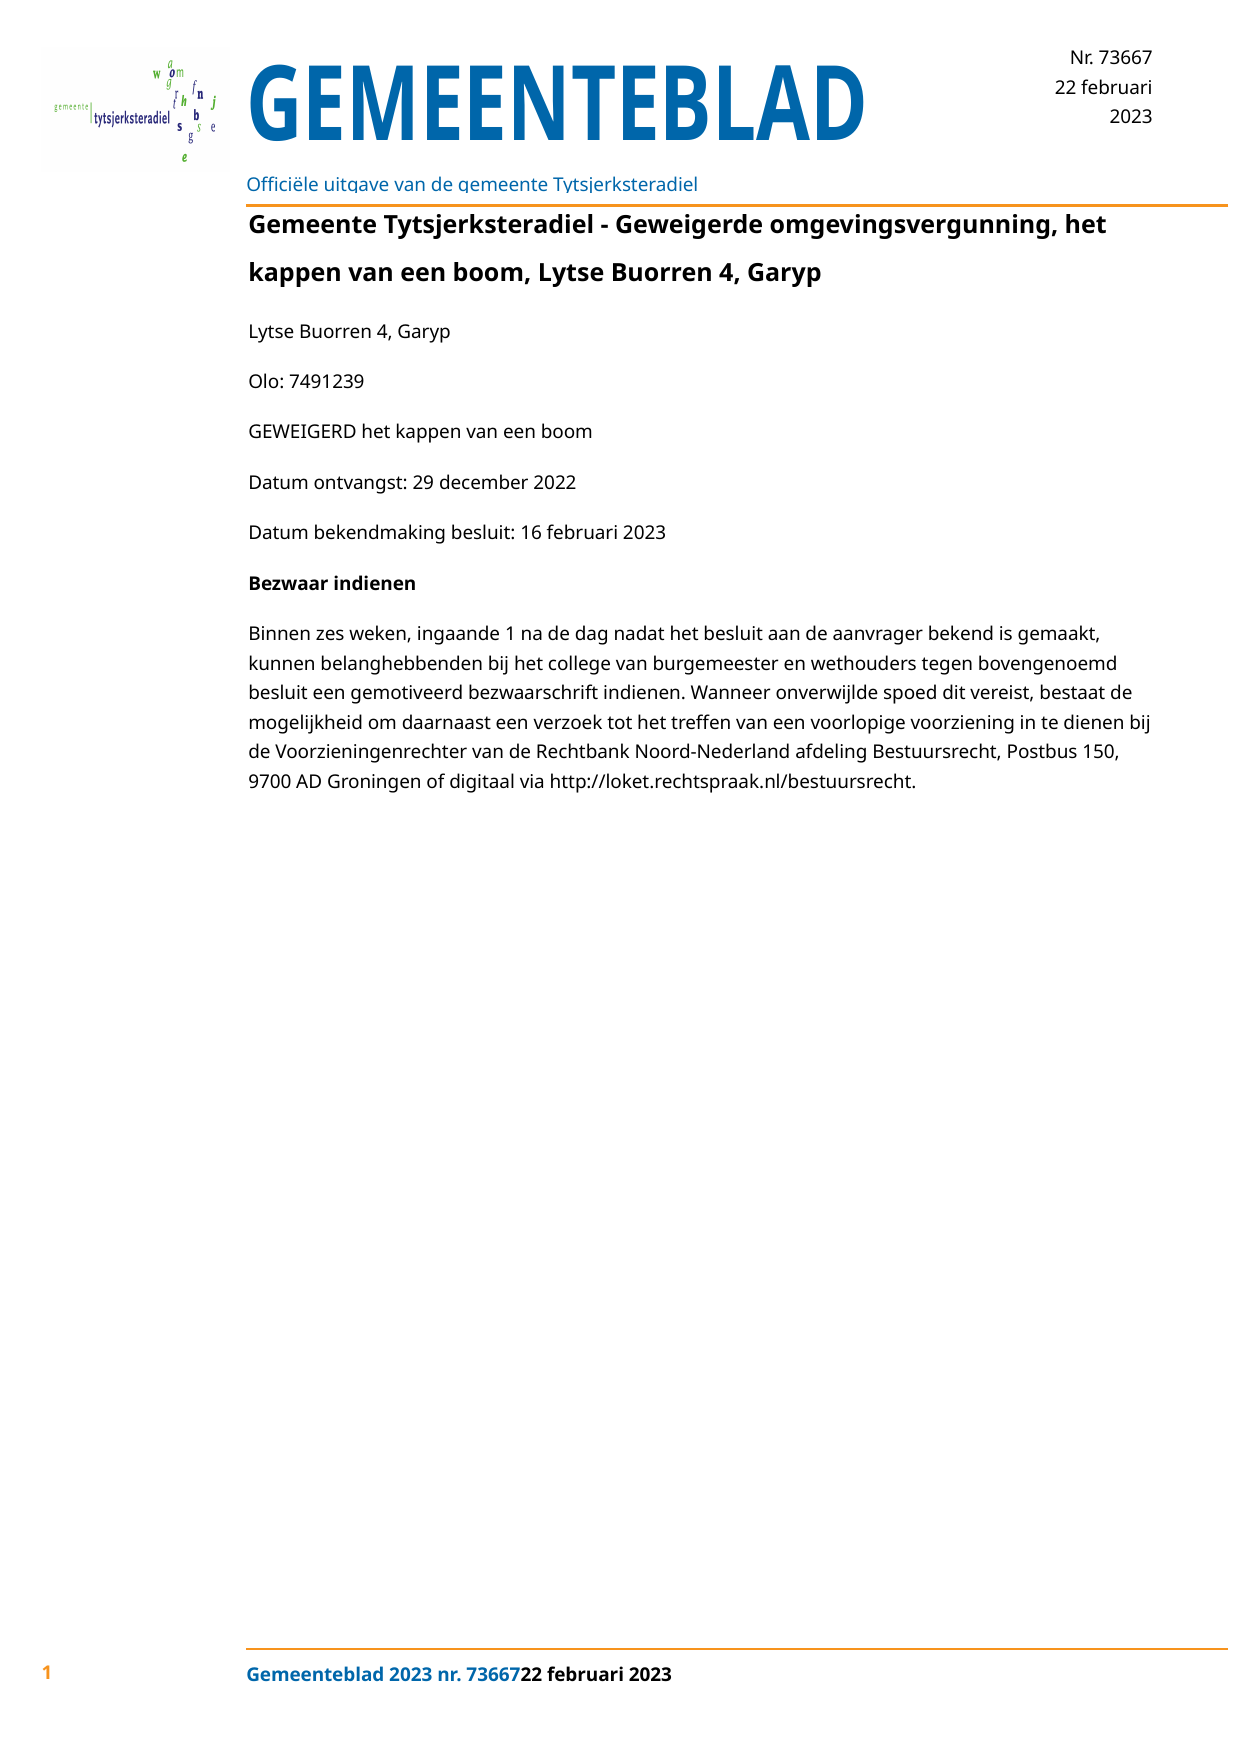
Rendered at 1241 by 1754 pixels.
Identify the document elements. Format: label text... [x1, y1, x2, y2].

text Lytse Buorren 4, Garyp [248, 318, 1152, 344]
text Datum ontvangst: 29 december 2022 [248, 469, 1152, 495]
text Gemeente Tytsjerksteradiel - Geweigerde omgevingsvergunning, het kappen van een boom, Lytse Buorren 4, Garyp [248, 207, 1152, 288]
text Datum bekendmaking besluit: 16 februari 2023 [248, 519, 1152, 545]
text Binnen zes weken, ingaande 1 na de dag nadat het besluit aan de aanvrager bekend is gemaakt, kunnen belanghebbenden bij het college van burgemeester en wethouders tegen bovengenoemd besluit een gemotiveerd bezwaarschrift indienen. Wanneer onverwijlde spoed dit vereist, bestaat de mogelijkheid om daarnaast een verzoek tot het treffen van een voorlopige voorziening in te dienen bij de Voorzieningenrechter van de Rechtbank Noord-Nederland afdeling Bestuursrecht, Postbus 150, 9700 AD Groningen of digitaal via http://loket.rechtspraak.nl/bestuursrecht. [248, 620, 1152, 794]
text Bezwaar indienen [248, 570, 1152, 596]
picture [41, 47, 231, 172]
text Olo: 7491239 [248, 368, 1152, 394]
text GEWEIGERD het kappen van een boom [248, 419, 1152, 444]
